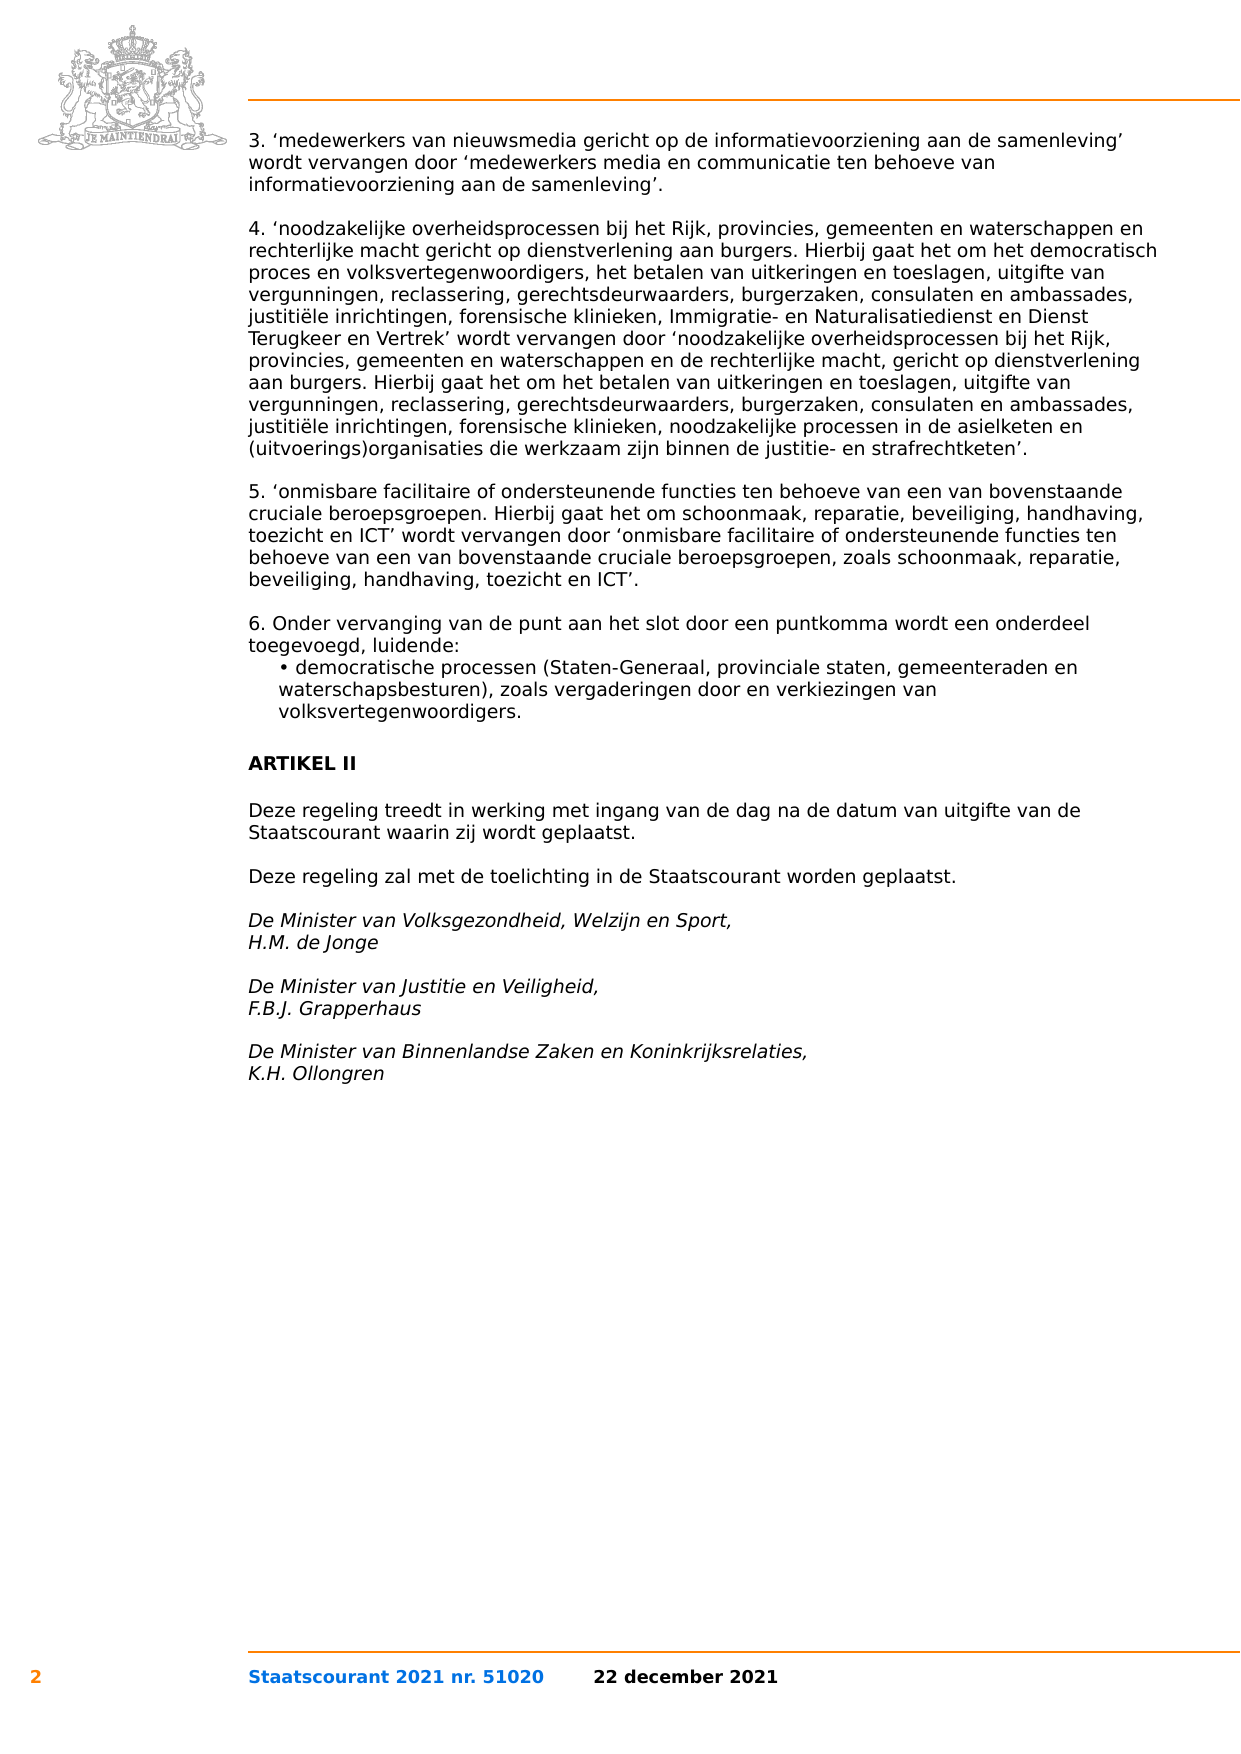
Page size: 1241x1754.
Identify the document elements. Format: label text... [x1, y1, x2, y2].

subtitle ARTIKEL II [248, 753, 1163, 775]
text 6. Onder vervanging van de punt aan het slot door een puntkomma wordt een onderdeel toegevoegd, luidende: [248, 613, 1163, 657]
text 5. ‘onmisbare facilitaire of ondersteunende functies ten behoeve van een van bovenstaande cruciale beroepsgroepen. Hierbij gaat het om schoonmaak, reparatie, beveiliging, handhaving, toezicht en ICT’ wordt vervangen door ‘onmisbare facilitaire of ondersteunende functies ten behoeve van een van bovenstaande cruciale beroepsgroepen, zoals schoonmaak, reparatie, beveiliging, handhaving, toezicht en ICT’. [248, 481, 1163, 591]
text • democratische processen (Staten-Generaal, provinciale staten, gemeenteraden en waterschapsbesturen), zoals vergaderingen door en verkiezingen van volksvertegenwoordigers. [278, 657, 1163, 723]
text 3. ‘medewerkers van nieuwsmedia gericht op de informatievoorziening aan de samenleving’ wordt vervangen door ‘medewerkers media en communicatie ten behoeve van informatievoorziening aan de samenleving’. [248, 130, 1163, 196]
text Deze regeling zal met de toelichting in de Staatscourant worden geplaatst. [248, 866, 1163, 888]
text 4. ‘noodzakelijke overheidsprocessen bij het Rijk, provincies, gemeenten en waterschappen en rechterlijke macht gericht op dienstverlening aan burgers. Hierbij gaat het om het democratisch proces en volksvertegenwoordigers, het betalen van uitkeringen en toeslagen, uitgifte van vergunningen, reclassering, gerechtsdeurwaarders, burgerzaken, consulaten en ambassades, justitiële inrichtingen, forensische klinieken, Immigratie- en Naturalisatiedienst en Dienst Terugkeer en Vertrek’ wordt vervangen door ‘noodzakelijke overheidsprocessen bij het Rijk, provincies, gemeenten en waterschappen en de rechterlijke macht, gericht op dienstverlening aan burgers. Hierbij gaat het om het betalen van uitkeringen en toeslagen, uitgifte van vergunningen, reclassering, gerechtsdeurwaarders, burgerzaken, consulaten en ambassades, justitiële inrichtingen, forensische klinieken, noodzakelijke processen in de asielketen en (uitvoerings)organisaties die werkzaam zijn binnen de justitie- en strafrechtketen’. [248, 218, 1163, 459]
text De Minister van Binnenlandse Zaken en Koninkrijksrelaties, K.H. Ollongren [248, 1041, 1163, 1085]
text De Minister van Volksgezondheid, Welzijn en Sport, H.M. de Jonge [248, 910, 1163, 954]
text Deze regeling treedt in werking met ingang van de dag na de datum van uitgifte van de Staatscourant waarin zij wordt geplaatst. [248, 800, 1163, 844]
text De Minister van Justitie en Veiligheid, F.B.J. Grapperhaus [248, 976, 1163, 1019]
picture [38, 25, 227, 150]
